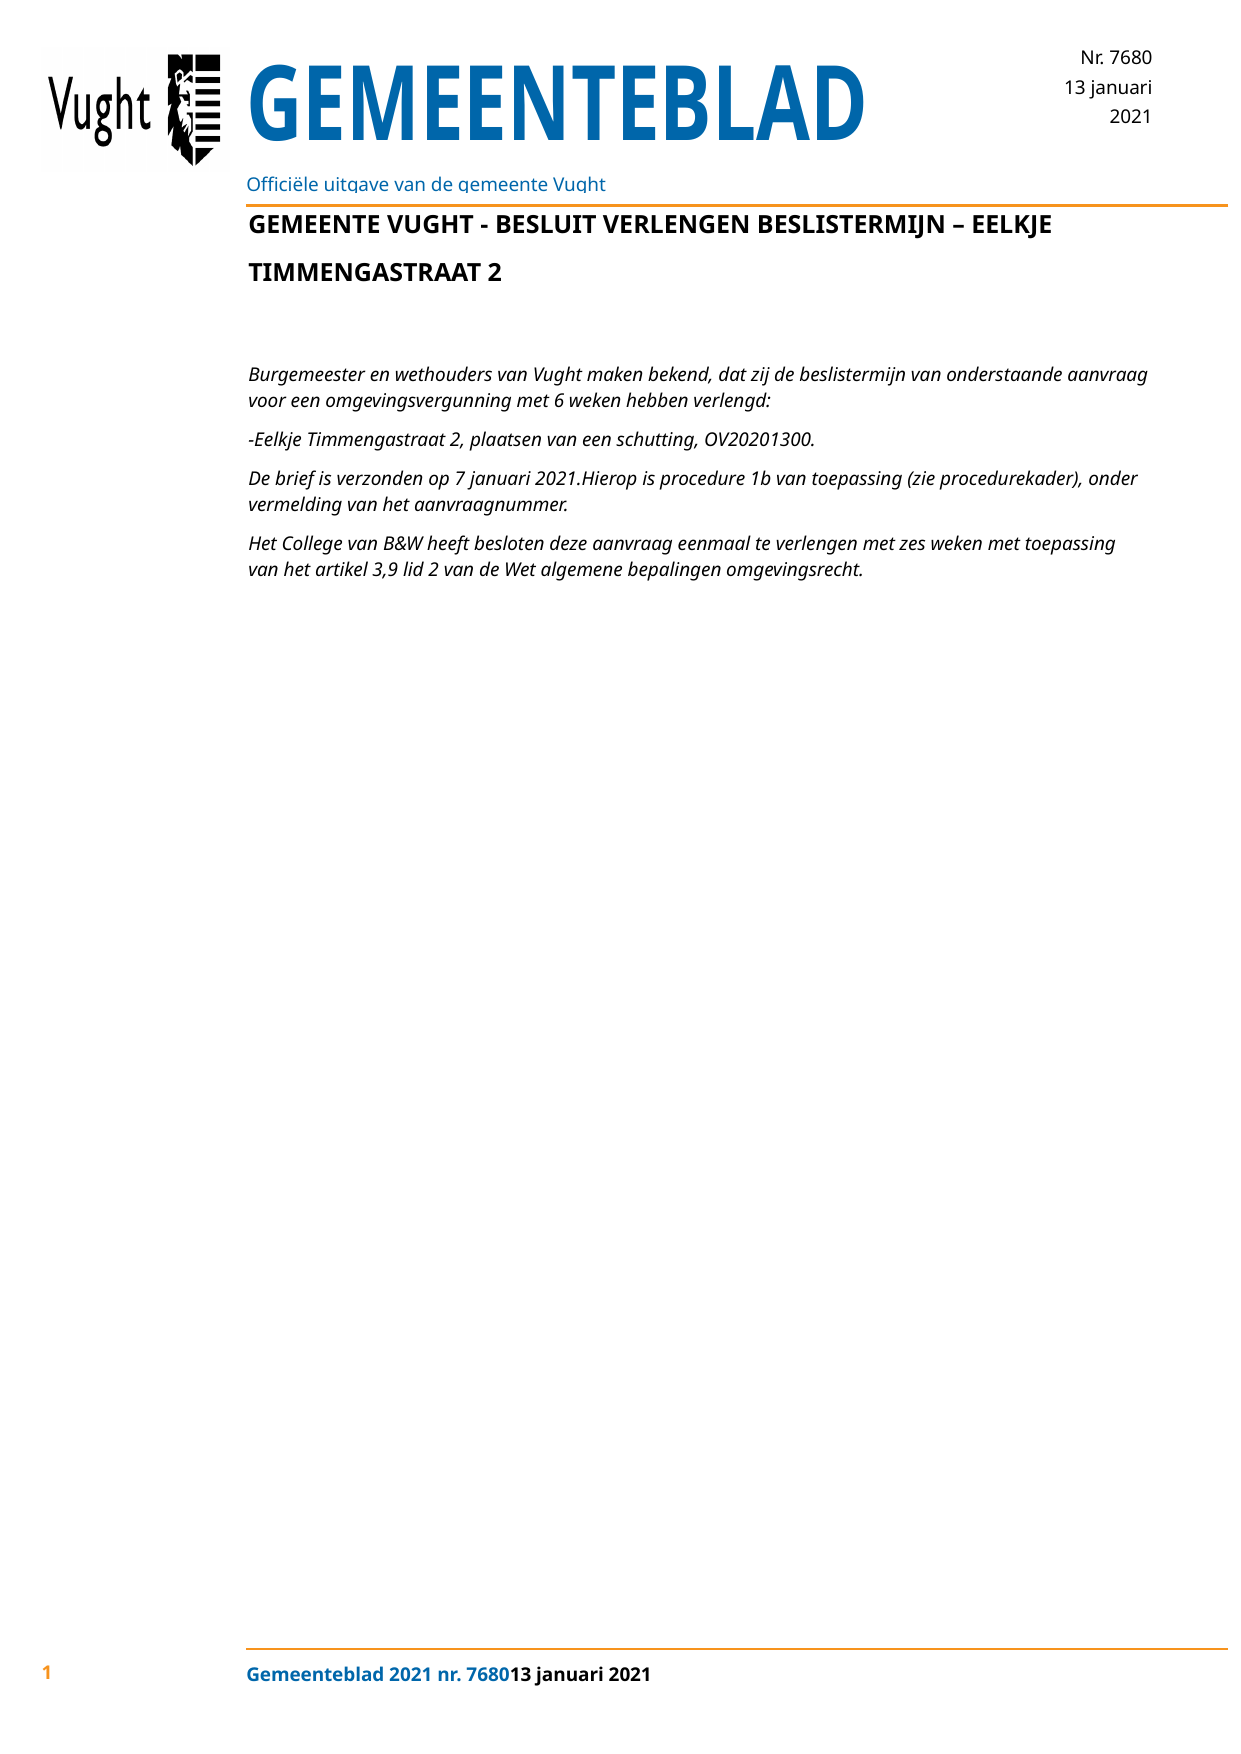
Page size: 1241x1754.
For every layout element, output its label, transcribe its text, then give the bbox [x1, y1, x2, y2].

text GEMEENTE VUGHT - BESLUIT VERLENGEN BESLISTERMIJN – EELKJE TIMMENGASTRAAT 2 [248, 207, 1152, 288]
text Het College van B&W heeft besloten deze aanvraag eenmaal te verlengen met zes weken met toepassing van het artikel 3,9 lid 2 van de Wet algemene bepalingen omgevingsrecht. [248, 530, 1152, 582]
picture [41, 47, 231, 172]
text -Eelkje Timmengastraat 2, plaatsen van een schutting, OV20201300. [248, 426, 1152, 452]
text Burgemeester en wethouders van Vught maken bekend, dat zij de beslistermijn van onderstaande aanvraag voor een omgevingsvergunning met 6 weken hebben verlengd: [248, 361, 1152, 412]
text De brief is verzonden op 7 januari 2021.Hierop is procedure 1b van toepassing (zie procedurekader), onder vermelding van het aanvraagnummer. [248, 465, 1152, 517]
